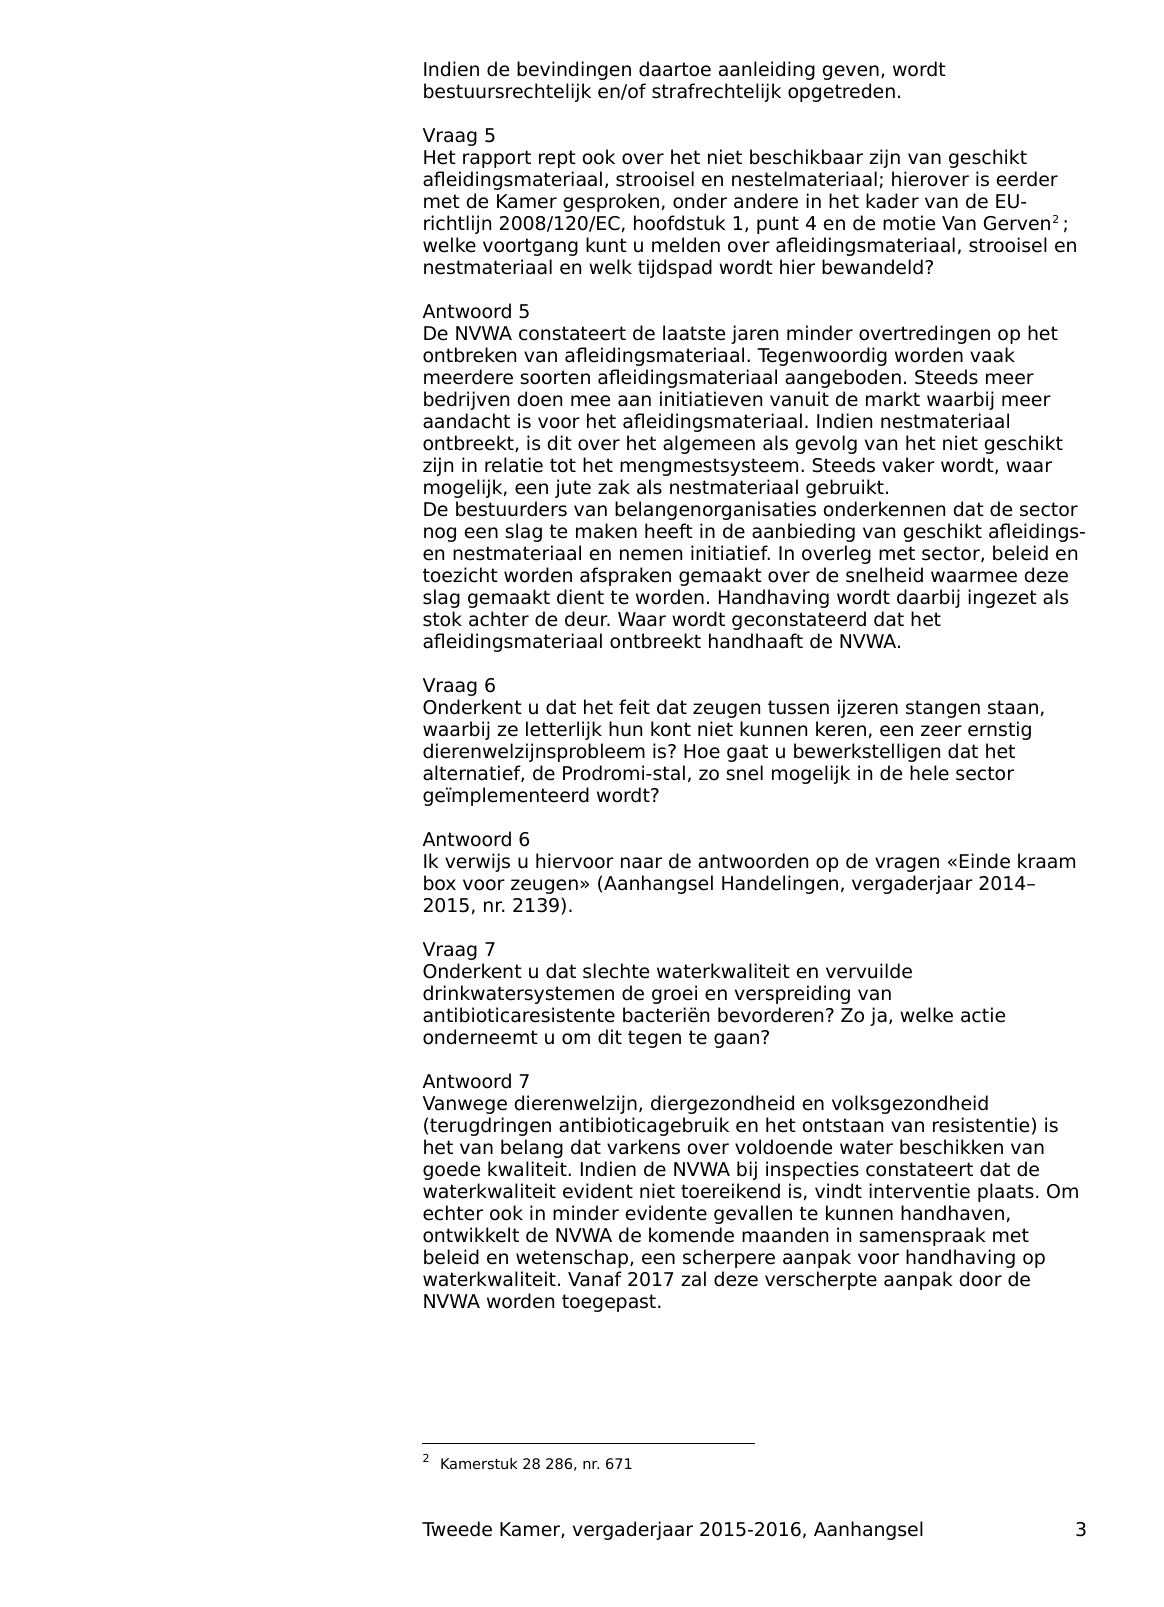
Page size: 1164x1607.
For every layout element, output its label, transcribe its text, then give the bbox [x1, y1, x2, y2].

text Antwoord 5 [422, 301, 1087, 323]
text De bestuurders van belangenorganisaties onderkennen dat de sector nog een slag te maken heeft in de aanbieding van geschikt afleidings- en nestmateriaal en nemen initiatief. In overleg met sector, beleid en toezicht worden afspraken gemaakt over de snelheid waarmee deze slag gemaakt dient te worden. Handhaving wordt daarbij ingezet als stok achter de deur. Waar wordt geconstateerd dat het afleidingsmateriaal ontbreekt handhaaft de NVWA. [422, 499, 1087, 653]
text Vraag 7 [422, 939, 1087, 961]
text Kamerstuk 28 286, nr. 671 [422, 1452, 1087, 1474]
text Het rapport rept ook over het niet beschikbaar zijn van geschikt afleidingsmateriaal, strooisel en nestelmateriaal; hierover is eerder met de Kamer gesproken, onder andere in het kader van de EU-richtlijn 2008/120/EC, hoofdstuk 1, punt 4 en de motie Van Gerven; welke voortgang kunt u melden over afleidingsmateriaal, strooisel en nestmateriaal en welk tijdspad wordt hier bewandeld? [422, 147, 1087, 279]
text Onderkent u dat slechte waterkwaliteit en vervuilde drinkwatersystemen de groei en verspreiding van antibioticaresistente bacteriën bevorderen? Zo ja, welke actie onderneemt u om dit tegen te gaan? [422, 961, 1087, 1049]
text Antwoord 6 [422, 829, 1087, 851]
text Vraag 5 [422, 125, 1087, 147]
text Vanwege dierenwelzijn, diergezondheid en volksgezondheid (terugdringen antibioticagebruik en het ontstaan van resistentie) is het van belang dat varkens over voldoende water beschikken van goede kwaliteit. Indien de NVWA bij inspecties constateert dat de waterkwaliteit evident niet toereikend is, vindt interventie plaats. Om echter ook in minder evidente gevallen te kunnen handhaven, ontwikkelt de NVWA de komende maanden in samenspraak met beleid en wetenschap, een scherpere aanpak voor handhaving op waterkwaliteit. Vanaf 2017 zal deze verscherpte aanpak door de NVWA worden toegepast. [422, 1093, 1087, 1313]
text Indien de bevindingen daartoe aanleiding geven, wordt bestuursrechtelijk en/of strafrechtelijk opgetreden. [422, 59, 1087, 103]
text De NVWA constateert de laatste jaren minder overtredingen op het ontbreken van afleidingsmateriaal. Tegenwoordig worden vaak meerdere soorten afleidingsmateriaal aangeboden. Steeds meer bedrijven doen mee aan initiatieven vanuit de markt waarbij meer aandacht is voor het afleidingsmateriaal. Indien nestmateriaal ontbreekt, is dit over het algemeen als gevolg van het niet geschikt zijn in relatie tot het mengmestsysteem. Steeds vaker wordt, waar mogelijk, een jute zak als nestmateriaal gebruikt. [422, 323, 1087, 499]
text Ik verwijs u hiervoor naar de antwoorden op de vragen «Einde kraam box voor zeugen» (Aanhangsel Handelingen, vergaderjaar 2014–2015, nr. 2139). [422, 851, 1087, 917]
text Vraag 6 [422, 675, 1087, 697]
text Antwoord 7 [422, 1071, 1087, 1093]
text Onderkent u dat het feit dat zeugen tussen ijzeren stangen staan, waarbij ze letterlijk hun kont niet kunnen keren, een zeer ernstig dierenwelzijnsprobleem is? Hoe gaat u bewerkstelligen dat het alternatief, de Prodromi-stal, zo snel mogelijk in de hele sector geïmplementeerd wordt? [422, 697, 1087, 807]
